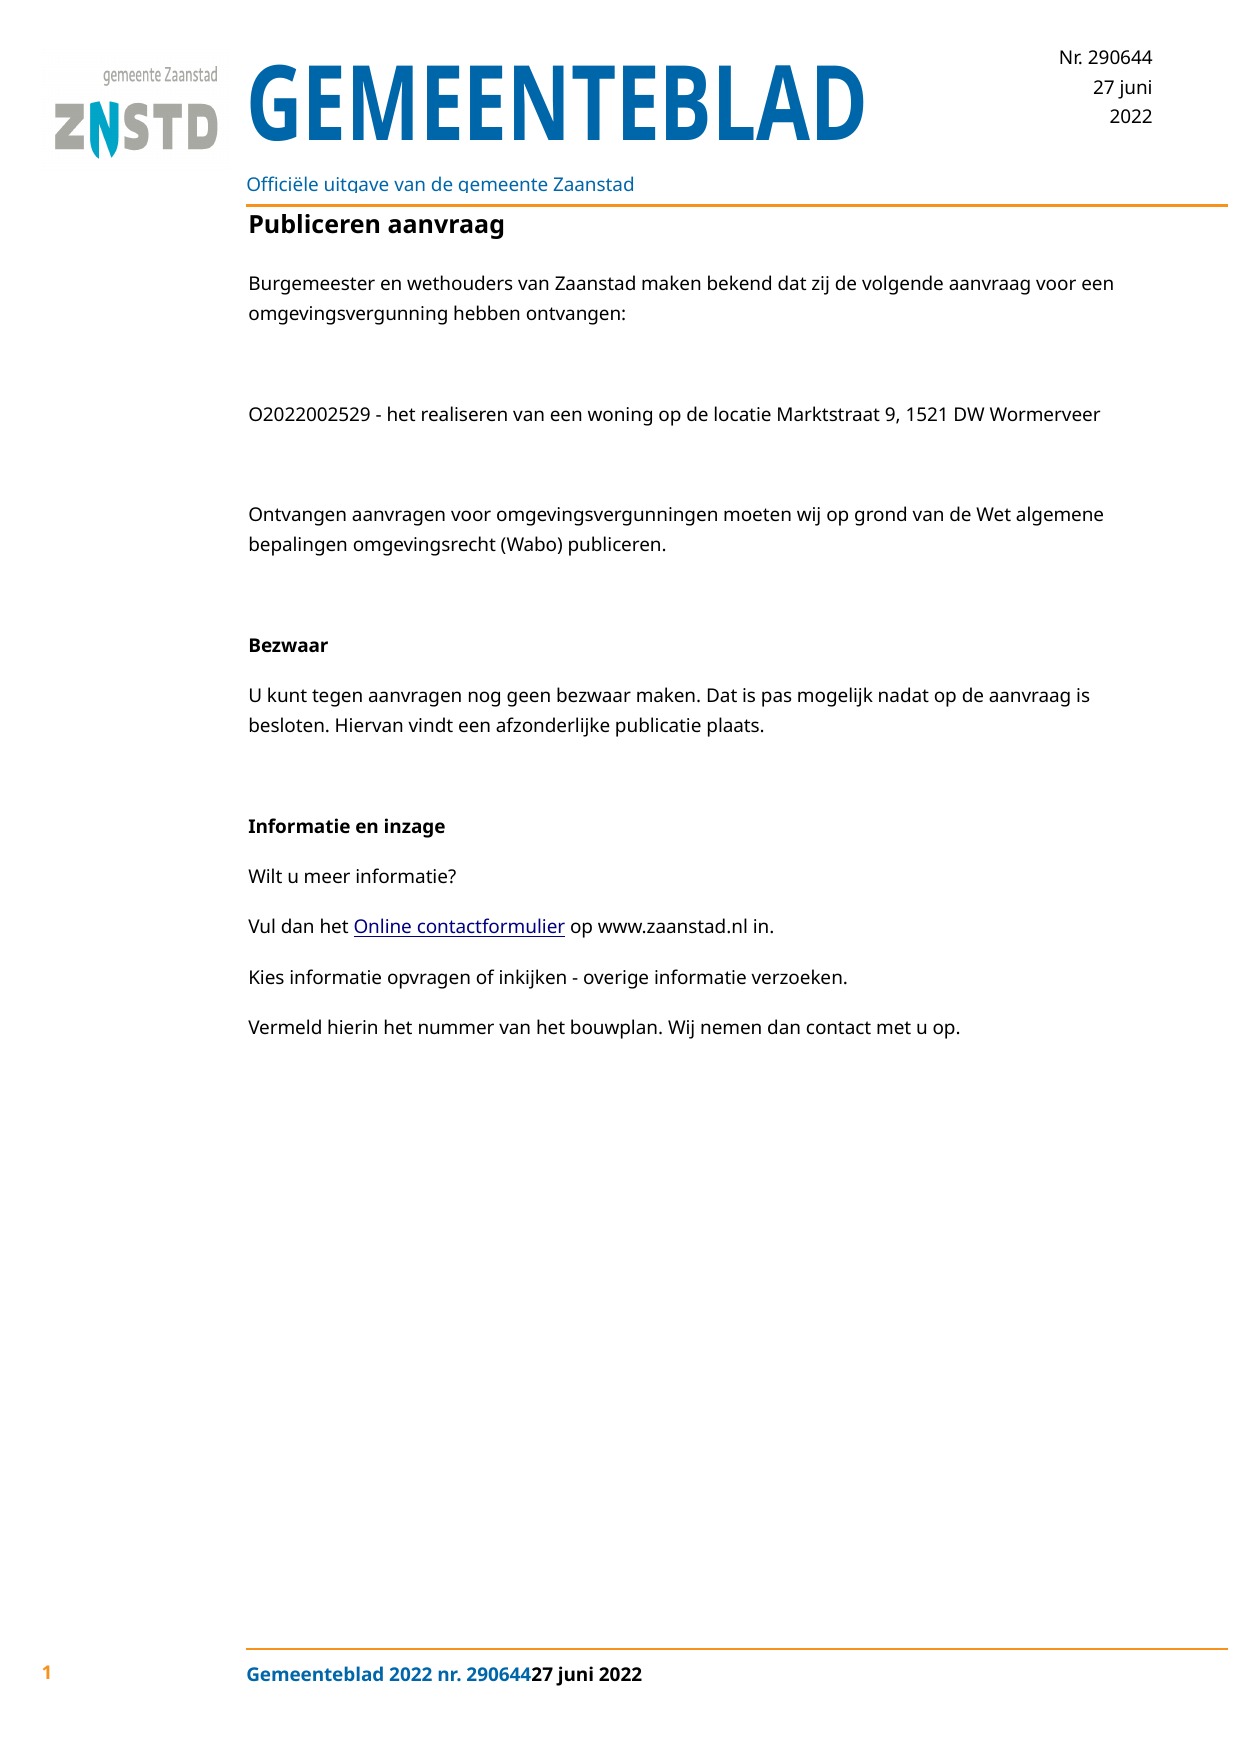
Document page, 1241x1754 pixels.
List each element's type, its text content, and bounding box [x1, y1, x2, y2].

text Bezwaar [248, 632, 1152, 658]
text Publiceren aanvraag [248, 207, 1152, 241]
text O2022002529 - het realiseren van een woning op de locatie Marktstraat 9, 1521 DW Wormerveer [248, 401, 1152, 426]
text Vermeld hierin het nummer van het bouwplan. Wij nemen dan contact met u op. [248, 1014, 1152, 1040]
text Vul dan het Online contactformulier op www.zaanstad.nl in. [248, 914, 1152, 939]
text Informatie en inzage [248, 813, 1152, 838]
text U kunt tegen aanvragen nog geen bezwaar maken. Dat is pas mogelijk nadat op de aanvraag is besloten. Hiervan vindt een afzonderlijke publicatie plaats. [248, 682, 1152, 738]
text Kies informatie opvragen of inkijken - overige informatie verzoeken. [248, 964, 1152, 990]
text Burgemeester en wethouders van Zaanstad maken bekend dat zij de volgende aanvraag voor een omgevingsvergunning hebben ontvangen: [248, 270, 1152, 326]
picture [41, 47, 231, 172]
text Wilt u meer informatie? [248, 863, 1152, 889]
text Ontvangen aanvragen voor omgevingsvergunningen moeten wij op grond van de Wet algemene bepalingen omgevingsrecht (Wabo) publiceren. [248, 502, 1152, 557]
